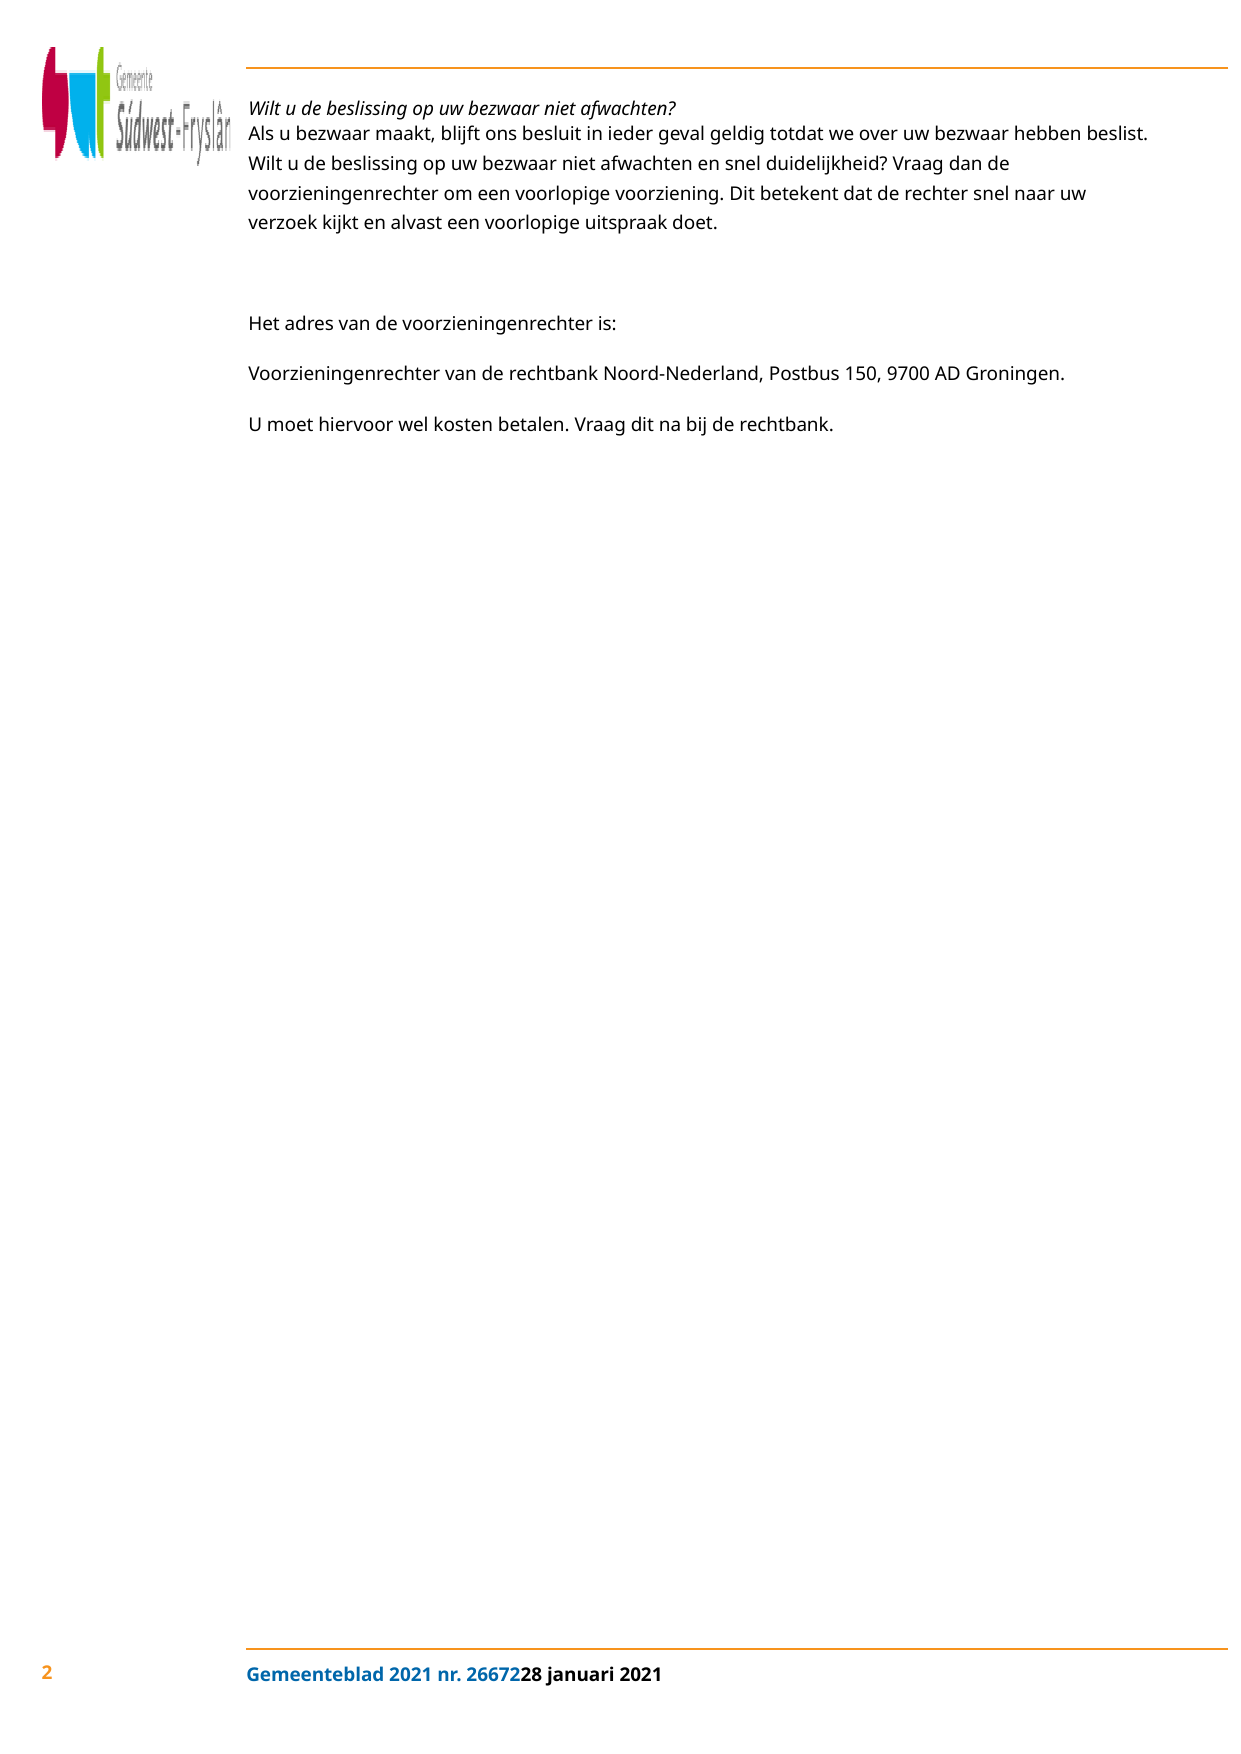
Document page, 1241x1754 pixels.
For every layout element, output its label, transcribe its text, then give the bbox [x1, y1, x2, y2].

text U moet hiervoor wel kosten betalen. Vraag dit na bij de rechtbank. [248, 411, 1152, 437]
text Voorzieningenrechter van de rechtbank Noord-Nederland, Postbus 150, 9700 AD Groningen. [248, 361, 1152, 386]
text Het adres van de voorzieningenrechter is: [248, 310, 1152, 336]
text Wilt u de beslissing op uw bezwaar niet afwachten? [248, 95, 1152, 121]
text Als u bezwaar maakt, blijft ons besluit in ieder geval geldig totdat we over uw bezwaar hebben beslist. Wilt u de beslissing op uw bezwaar niet afwachten en snel duidelijkheid? Vraag dan de voorzieningenrechter om een voorlopige voorziening. Dit betekent dat de rechter snel naar uw verzoek kijkt en alvast een voorlopige uitspraak doet. [248, 121, 1152, 235]
picture [41, 47, 231, 172]
